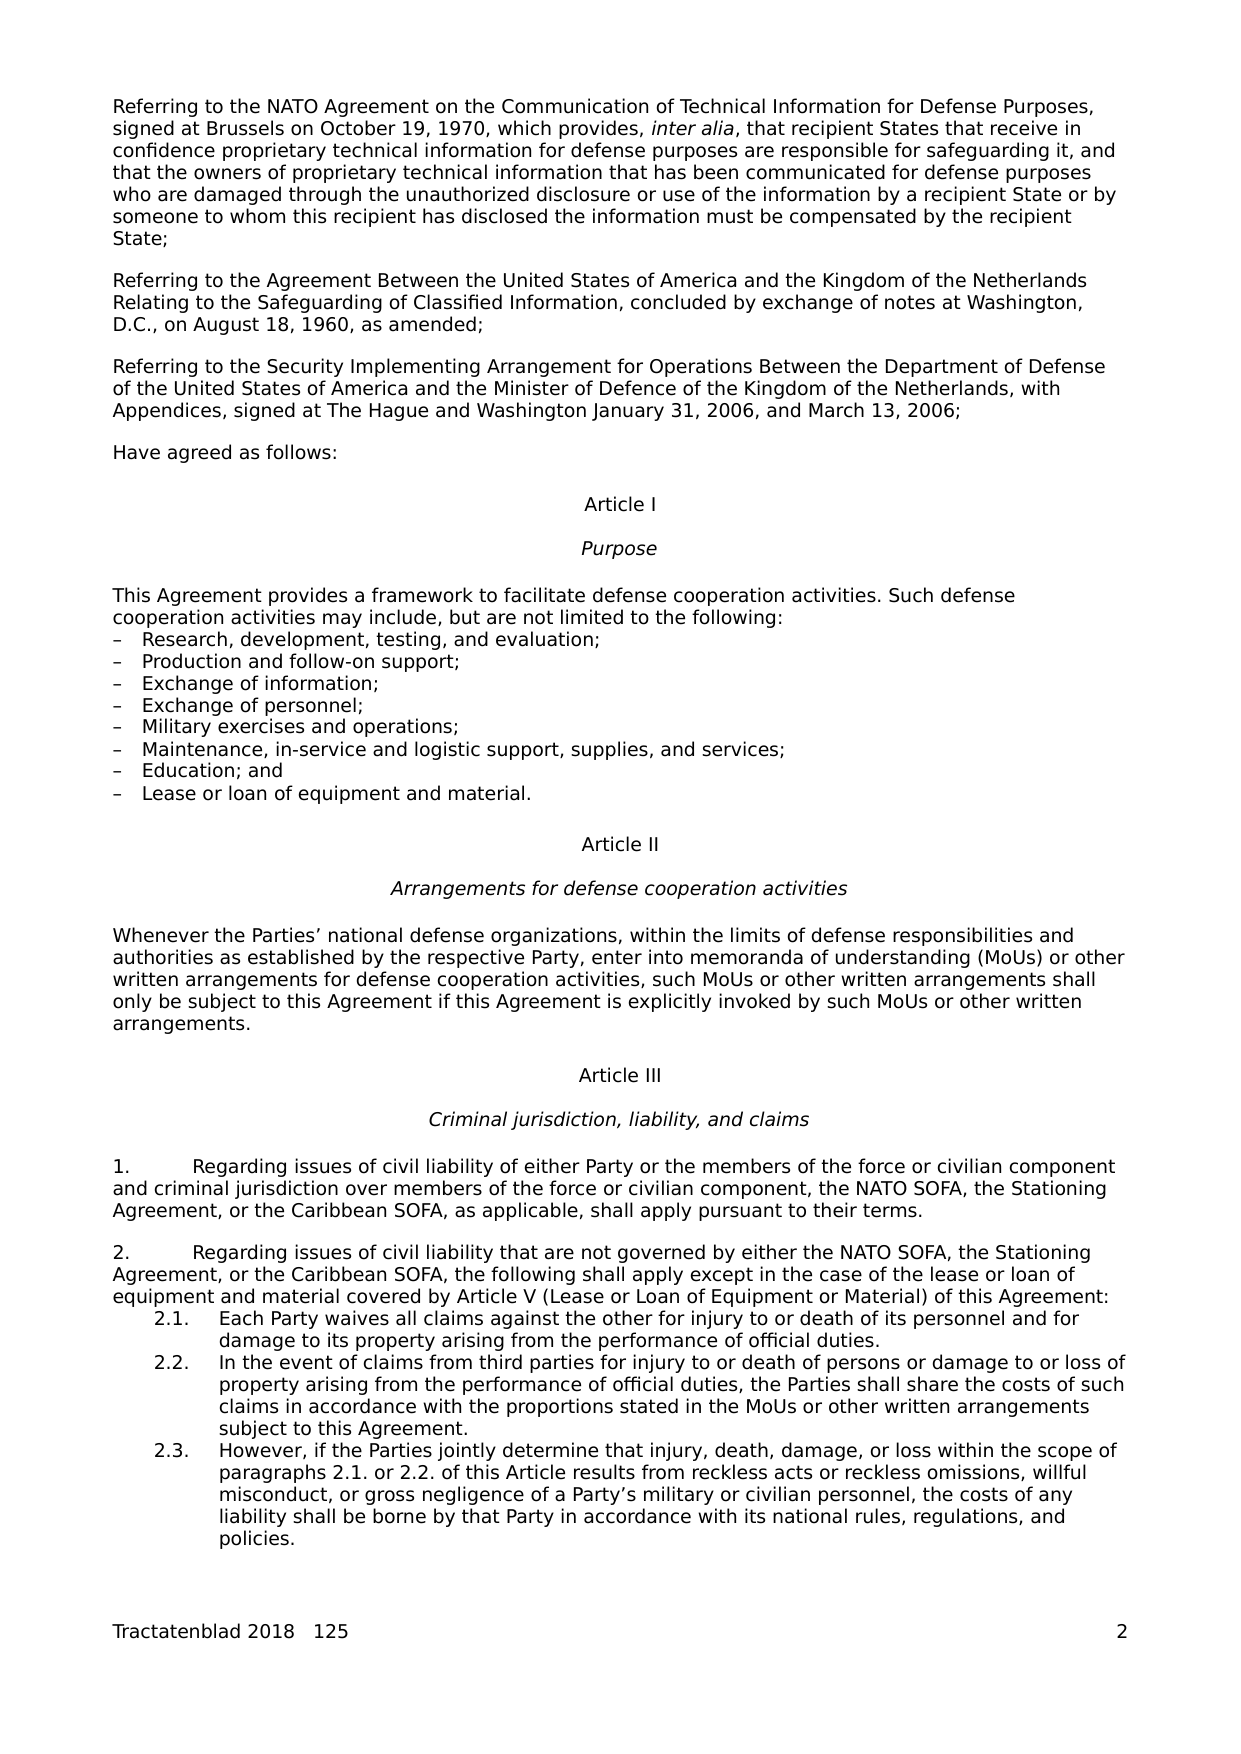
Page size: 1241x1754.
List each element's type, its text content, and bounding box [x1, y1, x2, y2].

subtitle Article I Purpose [112, 494, 1128, 559]
text 2. Regarding issues of civil liability that are not governed by either the NATO SOFA, the Stationing Agreement, or the Caribbean SOFA, the following shall apply except in the case of the lease or loan of equipment and material covered by Article V (Lease or Loan of Equipment or Material) of this Agreement: [112, 1242, 1128, 1308]
text 2.3. However, if the Parties jointly determine that injury, death, damage, or loss within the scope of paragraphs 2.1. or 2.2. of this Article results from reckless acts or reckless omissions, willful misconduct, or gross negligence of a Party’s military or civilian personnel, the costs of any liability shall be borne by that Party in accordance with its national rules, regulations, and policies. [153, 1440, 1128, 1550]
text – Military exercises and operations; [112, 716, 1128, 738]
text – Lease or loan of equipment and material. [112, 782, 1128, 804]
subtitle Article III Criminal jurisdiction, liability, and claims [112, 1065, 1128, 1131]
text 1. Regarding issues of civil liability of either Party or the members of the force or civilian component and criminal jurisdiction over members of the force or civilian component, the NATO SOFA, the Stationing Agreement, or the Caribbean SOFA, as applicable, shall apply pursuant to their terms. [112, 1156, 1128, 1222]
text Have agreed as follows: [112, 442, 1128, 464]
text Referring to the Agreement Between the United States of America and the Kingdom of the Netherlands Relating to the Safeguarding of Classified Information, concluded by exchange of notes at Washington, D.C., on August 18, 1960, as amended; [112, 270, 1128, 336]
text This Agreement provides a framework to facilitate defense cooperation activities. Such defense cooperation activities may include, but are not limited to the following: [112, 584, 1128, 628]
text 2.2. In the event of claims from third parties for injury to or death of persons or damage to or loss of property arising from the performance of official duties, the Parties shall share the costs of such claims in accordance with the proportions stated in the MoUs or other written arrangements subject to this Agreement. [153, 1352, 1128, 1440]
text – Production and follow-on support; [112, 651, 1128, 672]
text 2.1. Each Party waives all claims against the other for injury to or death of its personnel and for damage to its property arising from the performance of official duties. [153, 1308, 1128, 1352]
text – Exchange of personnel; [112, 694, 1128, 716]
text Whenever the Parties’ national defense organizations, within the limits of defense responsibilities and authorities as established by the respective Party, enter into memoranda of understanding (MoUs) or other written arrangements for defense cooperation activities, such MoUs or other written arrangements shall only be subject to this Agreement if this Agreement is explicitly invoked by such MoUs or other written arrangements. [112, 925, 1128, 1035]
text Referring to the NATO Agreement on the Communication of Technical Information for Defense Purposes, signed at Brussels on October 19, 1970, which provides, inter alia, that recipient States that receive in confidence proprietary technical information for defense purposes are responsible for safeguarding it, and that the owners of proprietary technical information that has been communicated for defense purposes who are damaged through the unauthorized disclosure or use of the information by a recipient State or by someone to whom this recipient has disclosed the information must be compensated by the recipient State; [112, 96, 1128, 250]
text – Research, development, testing, and evaluation; [112, 628, 1128, 651]
text – Exchange of information; [112, 672, 1128, 694]
subtitle Article II Arrangements for defense cooperation activities [112, 834, 1128, 900]
text – Maintenance, in-service and logistic support, supplies, and services; [112, 738, 1128, 760]
text Referring to the Security Implementing Arrangement for Operations Between the Department of Defense of the United States of America and the Minister of Defence of the Kingdom of the Netherlands, with Appendices, signed at The Hague and Washington January 31, 2006, and March 13, 2006; [112, 356, 1128, 422]
text – Education; and [112, 760, 1128, 782]
